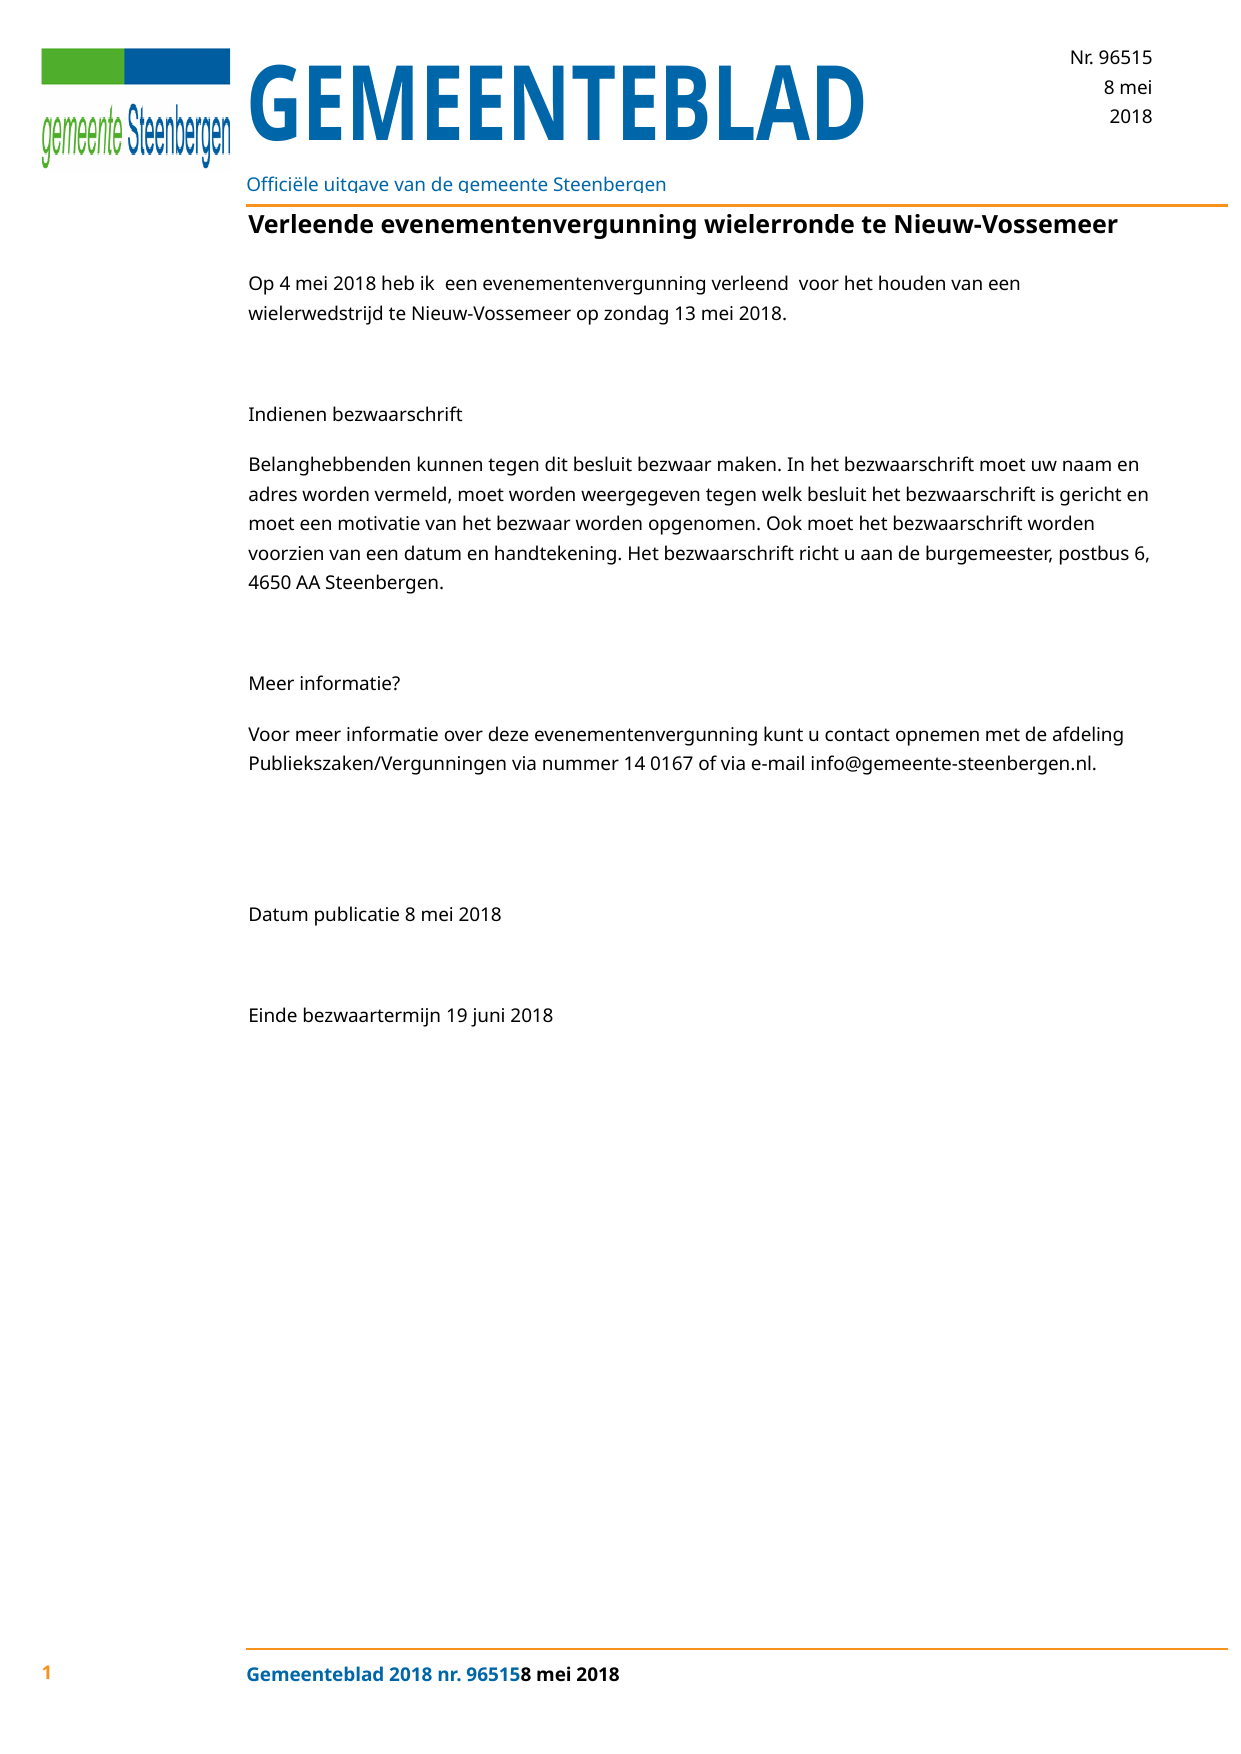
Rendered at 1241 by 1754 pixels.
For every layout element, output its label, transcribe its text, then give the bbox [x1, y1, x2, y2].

text Verleende evenementenvergunning wielerronde te Nieuw-Vossemeer [248, 207, 1152, 241]
text Belanghebbenden kunnen tegen dit besluit bezwaar maken. In het bezwaarschrift moet uw naam en adres worden vermeld, moet worden weergegeven tegen welk besluit het bezwaarschrift is gericht en moet een motivatie van het bezwaar worden opgenomen. Ook moet het bezwaarschrift worden voorzien van een datum en handtekening. Het bezwaarschrift richt u aan de burgemeester, postbus 6, 4650 AA Steenbergen. [248, 451, 1152, 595]
text Voor meer informatie over deze evenementenvergunning kunt u contact opnemen met de afdeling Publiekszaken/Vergunningen via nummer 14 0167 of via e-mail info@gemeente-steenbergen.nl. [248, 721, 1152, 776]
text Meer informatie? [248, 670, 1152, 696]
text Einde bezwaartermijn 19 juni 2018 [248, 1002, 1152, 1028]
text Indienen bezwaarschrift [248, 401, 1152, 426]
text Datum publicatie 8 mei 2018 [248, 902, 1152, 927]
picture [41, 47, 231, 172]
text ­ [248, 801, 1152, 826]
text Op 4 mei 2018 heb ik een evenementenvergunning verleend voor het houden van een wielerwedstrijd te Nieuw-Vossemeer op zondag 13 mei 2018. [248, 270, 1152, 326]
